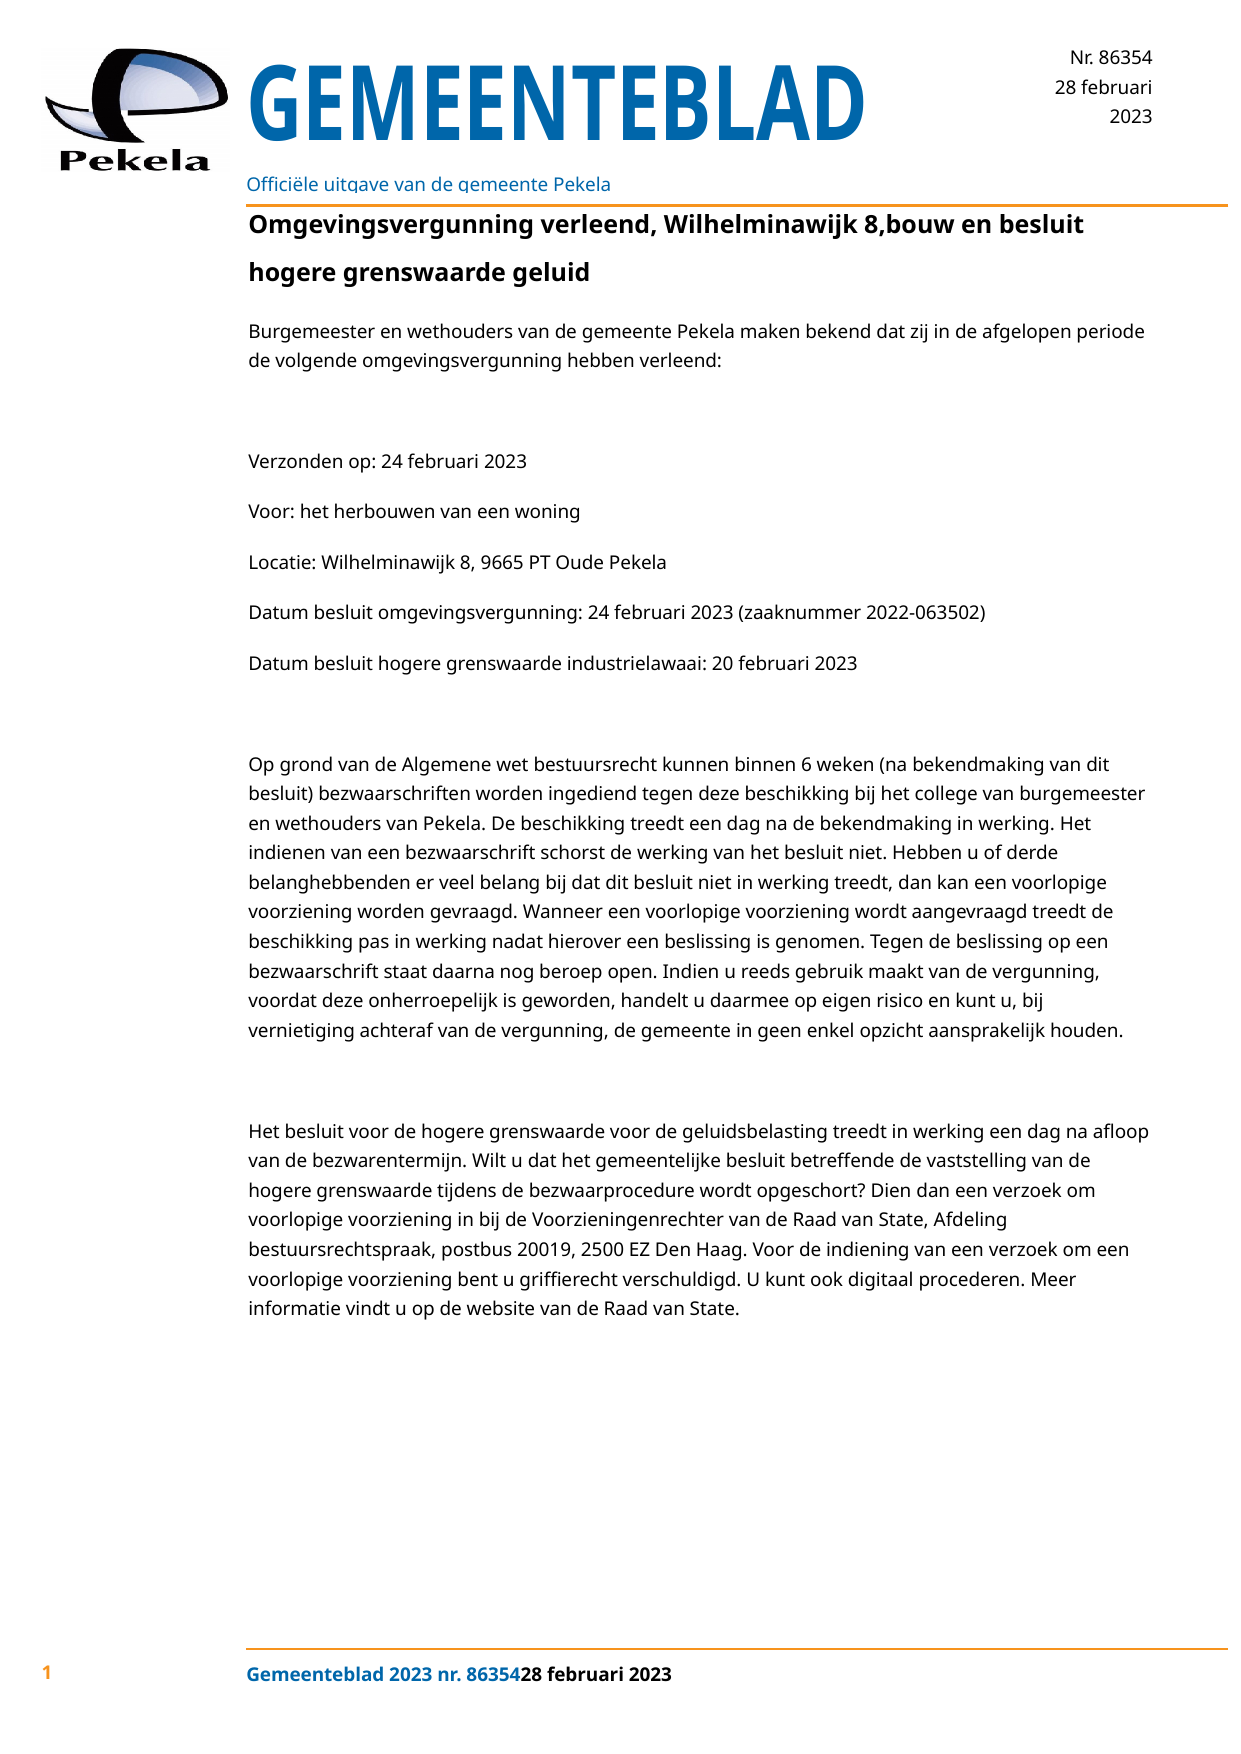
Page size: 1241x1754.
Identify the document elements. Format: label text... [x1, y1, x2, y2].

text Locatie: Wilhelminawijk 8, 9665 PT Oude Pekela [248, 549, 1152, 575]
text Datum besluit hogere grenswaarde industrielawaai: 20 februari 2023 [248, 650, 1152, 676]
text Burgemeester en wethouders van de gemeente Pekela maken bekend dat zij in de afgelopen periode de volgende omgevingsvergunning hebben verleend: [248, 318, 1152, 373]
text Het besluit voor de hogere grenswaarde voor de geluidsbelasting treedt in werking een dag na afloop van de bezwarentermijn. Wilt u dat het gemeentelijke besluit betreffende de vaststelling van de hogere grenswaarde tijdens de bezwaarprocedure wordt opgeschort? Dien dan een verzoek om voorlopige voorziening in bij de Voorzieningenrechter van de Raad van State, Afdeling bestuursrechtspraak, postbus 20019, 2500 EZ Den Haag. Voor de indiening van een verzoek om een voorlopige voorziening bent u griffierecht verschuldigd. U kunt ook digitaal procederen. Meer informatie vindt u op de website van de Raad van State. [248, 1118, 1152, 1321]
text Op grond van de Algemene wet bestuursrecht kunnen binnen 6 weken (na bekendmaking van dit besluit) bezwaarschriften worden ingediend tegen deze beschikking bij het college van burgemeester en wethouders van Pekela. De beschikking treedt een dag na de bekendmaking in werking. Het indienen van een bezwaarschrift schorst de werking van het besluit niet. Hebben u of derde belanghebbenden er veel belang bij dat dit besluit niet in werking treedt, dan kan een voorlopige voorziening worden gevraagd. Wanneer een voorlopige voorziening wordt aangevraagd treedt de beschikking pas in werking nadat hierover een beslissing is genomen. Tegen de beslissing op een bezwaarschrift staat daarna nog beroep open. Indien u reeds gebruik maakt van de vergunning, voordat deze onherroepelijk is geworden, handelt u daarmee op eigen risico en kunt u, bij vernietiging achteraf van de vergunning, de gemeente in geen enkel opzicht aansprakelijk houden. [248, 751, 1152, 1043]
text Voor: het herbouwen van een woning [248, 499, 1152, 524]
text Omgevingsvergunning verleend, Wilhelminawijk 8,bouw en besluit hogere grenswaarde geluid [248, 207, 1152, 288]
text Datum besluit omgevingsvergunning: 24 februari 2023 (zaaknummer 2022-063502) [248, 599, 1152, 625]
picture [41, 47, 231, 172]
text Verzonden op: 24 februari 2023 [248, 448, 1152, 474]
